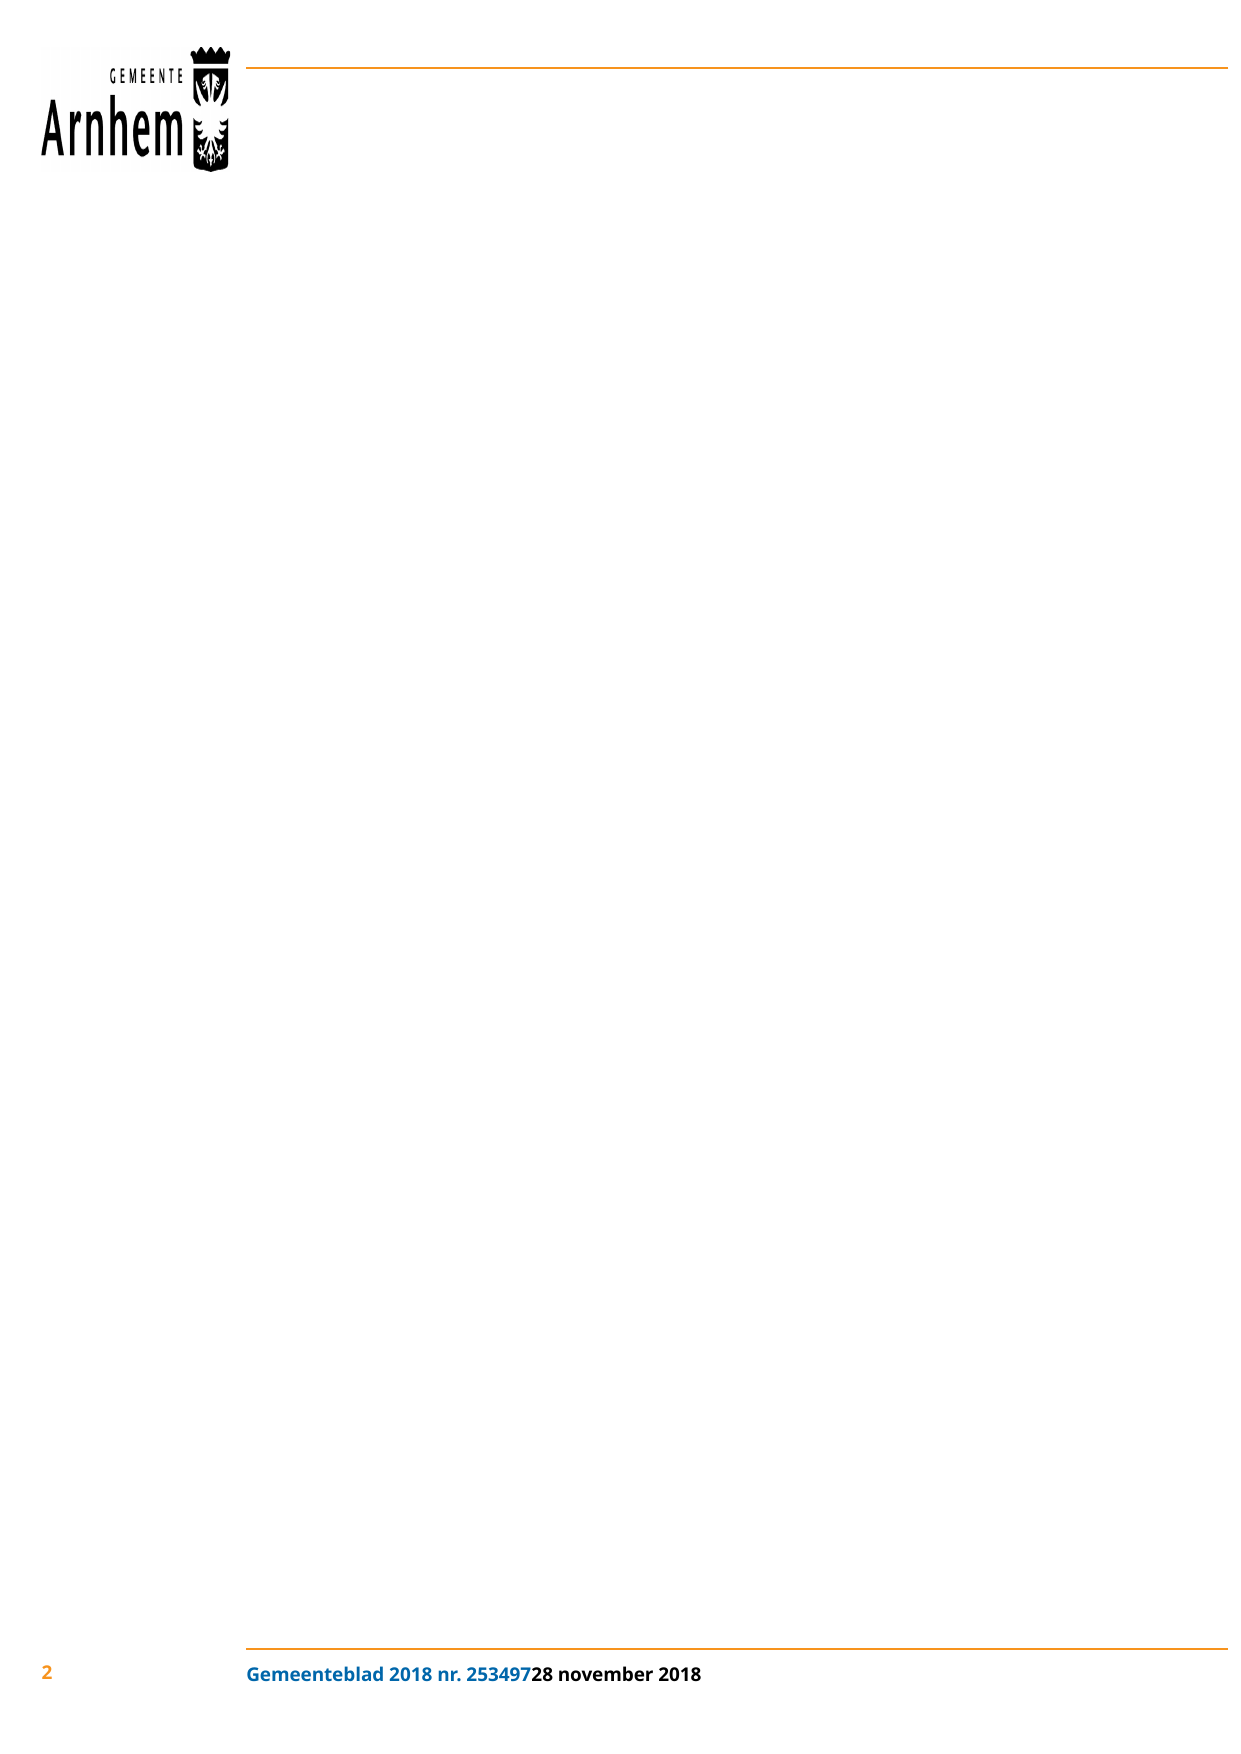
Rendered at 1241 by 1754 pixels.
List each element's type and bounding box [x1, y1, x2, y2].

picture [41, 47, 231, 172]
